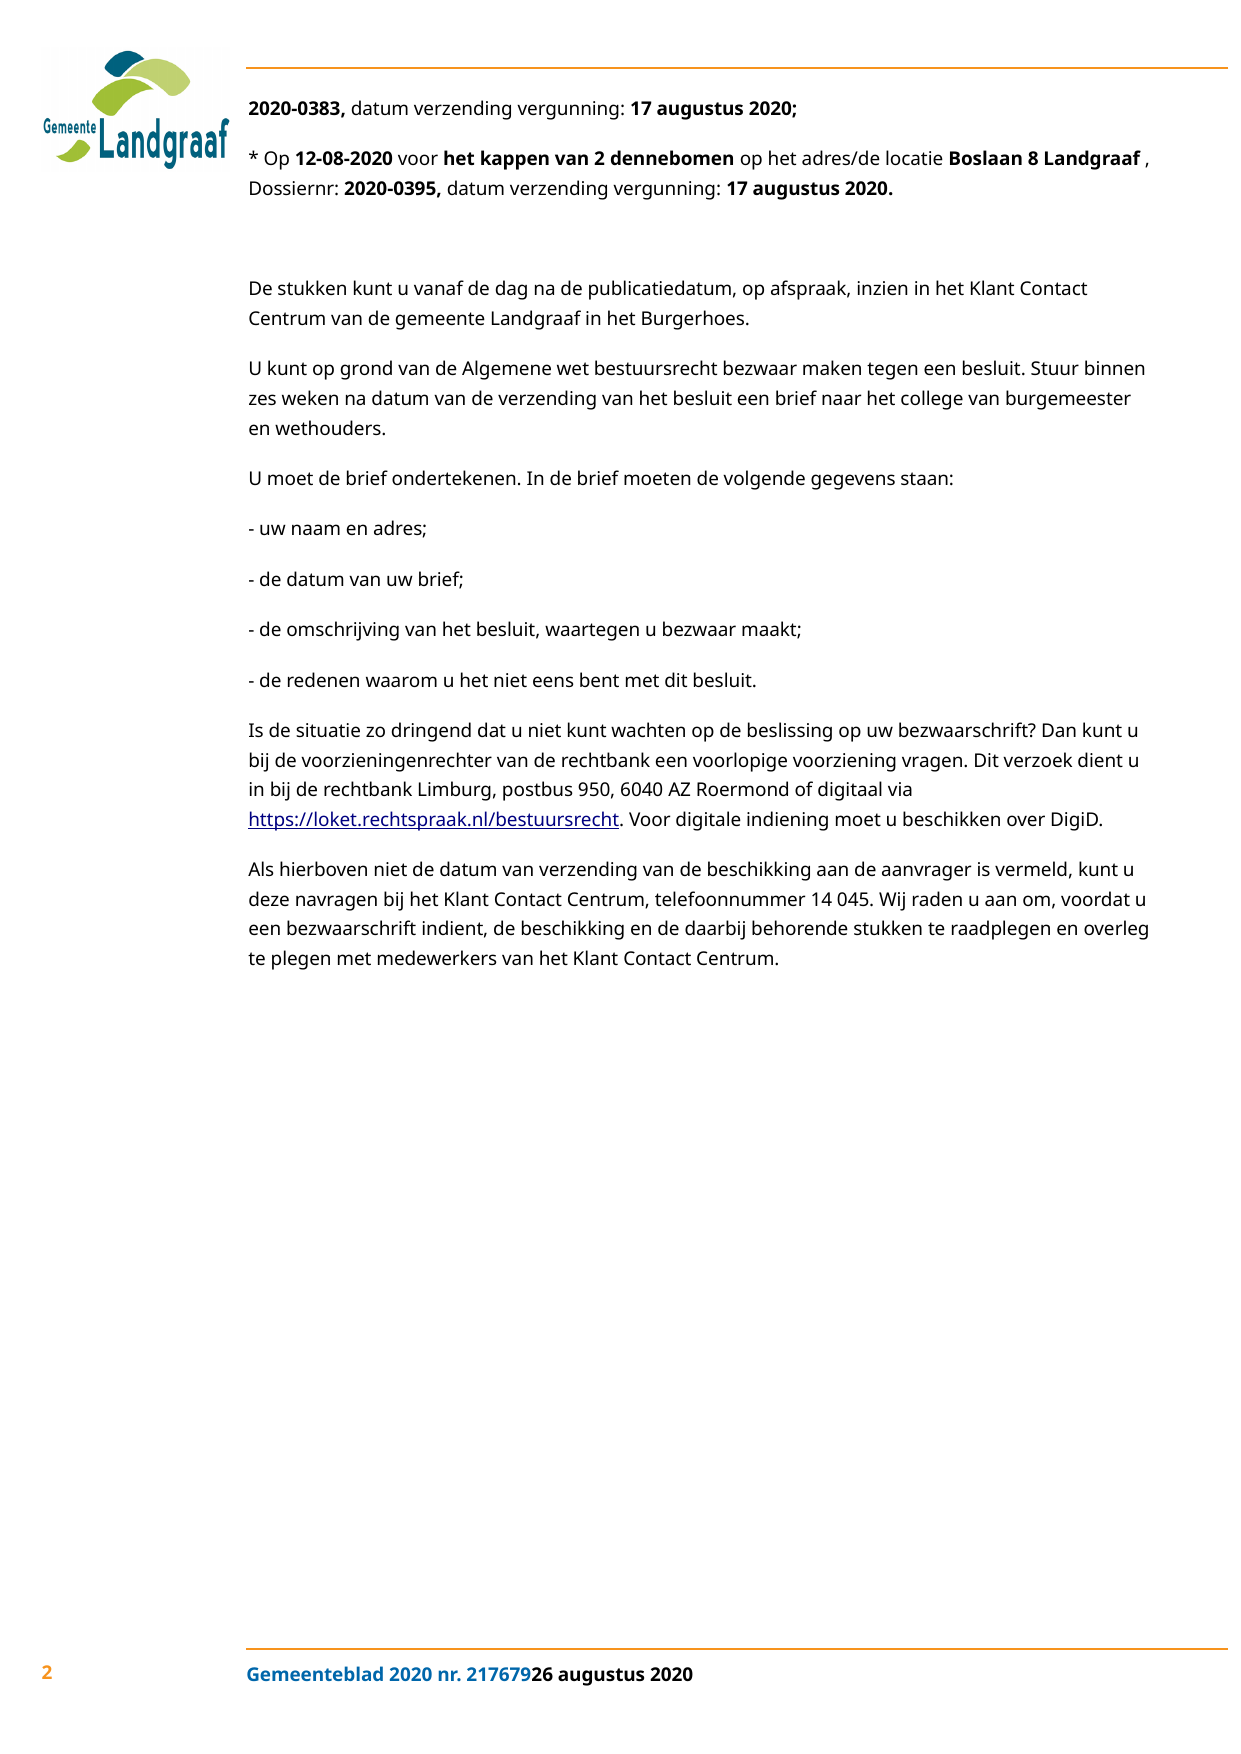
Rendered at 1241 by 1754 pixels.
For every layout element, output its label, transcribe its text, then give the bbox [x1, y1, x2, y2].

text De stukken kunt u vanaf de dag na de publicatiedatum, op afspraak, inzien in het Klant Contact Centrum van de gemeente Landgraaf in het Burgerhoes. [248, 276, 1152, 331]
picture [41, 47, 231, 172]
text U moet de brief ondertekenen. In de brief moeten de volgende gegevens staan: [248, 465, 1152, 491]
text - de omschrijving van het besluit, waartegen u bezwaar maakt; [248, 616, 1152, 642]
text Is de situatie zo dringend dat u niet kunt wachten op de beslissing op uw bezwaarschrift? Dan kunt u bij de voorzieningenrechter van de rechtbank een voorlopige voorziening vragen. Dit verzoek dient u in bij de rechtbank Limburg, postbus 950, 6040 AZ Roermond of digitaal via https://loket.rechtspraak.nl/bestuursrecht. Voor digitale indiening moet u beschikken over DigiD. [248, 717, 1152, 832]
text - de datum van uw brief; [248, 566, 1152, 592]
text * Op 12-08-2020 voor het kappen van 2 dennebomen op het adres/de locatie Boslaan 8 Landgraaf , Dossiernr: 2020-0395, datum verzending vergunning: 17 augustus 2020. [248, 145, 1152, 201]
text U kunt op grond van de Algemene wet bestuursrecht bezwaar maken tegen een besluit. Stuur binnen zes weken na datum van de verzending van het besluit een brief naar het college van burgemeester en wethouders. [248, 356, 1152, 441]
text - uw naam en adres; [248, 516, 1152, 541]
text 2020-0383, datum verzending vergunning: 17 augustus 2020; [248, 95, 1152, 121]
text - de redenen waarom u het niet eens bent met dit besluit. [248, 667, 1152, 693]
text Als hierboven niet de datum van verzending van de beschikking aan de aanvrager is vermeld, kunt u deze navragen bij het Klant Contact Centrum, telefoonnummer 14 045. Wij raden u aan om, voordat u een bezwaarschrift indient, de beschikking en de daarbij behorende stukken te raadplegen en overleg te plegen met medewerkers van het Klant Contact Centrum. [248, 856, 1152, 971]
